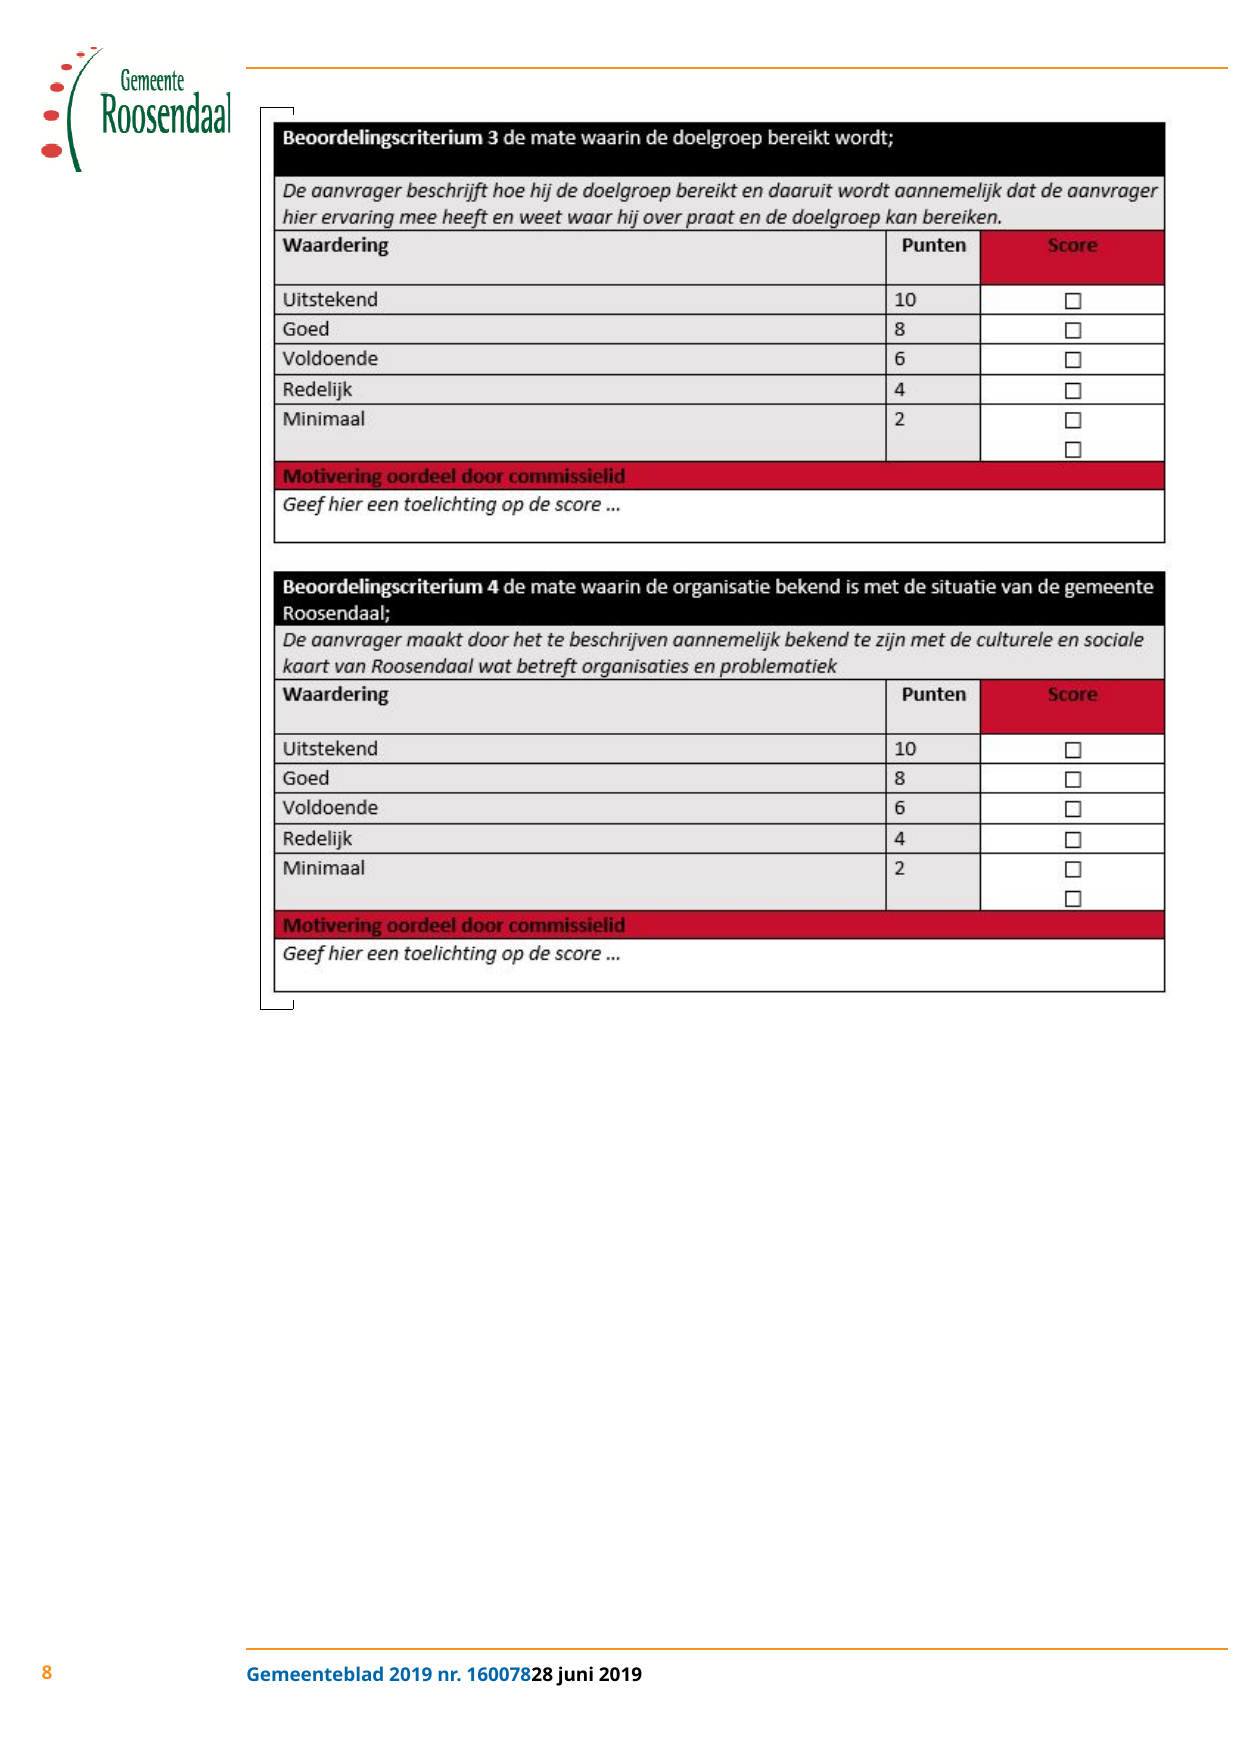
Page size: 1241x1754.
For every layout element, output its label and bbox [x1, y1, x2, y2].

picture [41, 47, 231, 172]
picture [268, 115, 1173, 1000]
